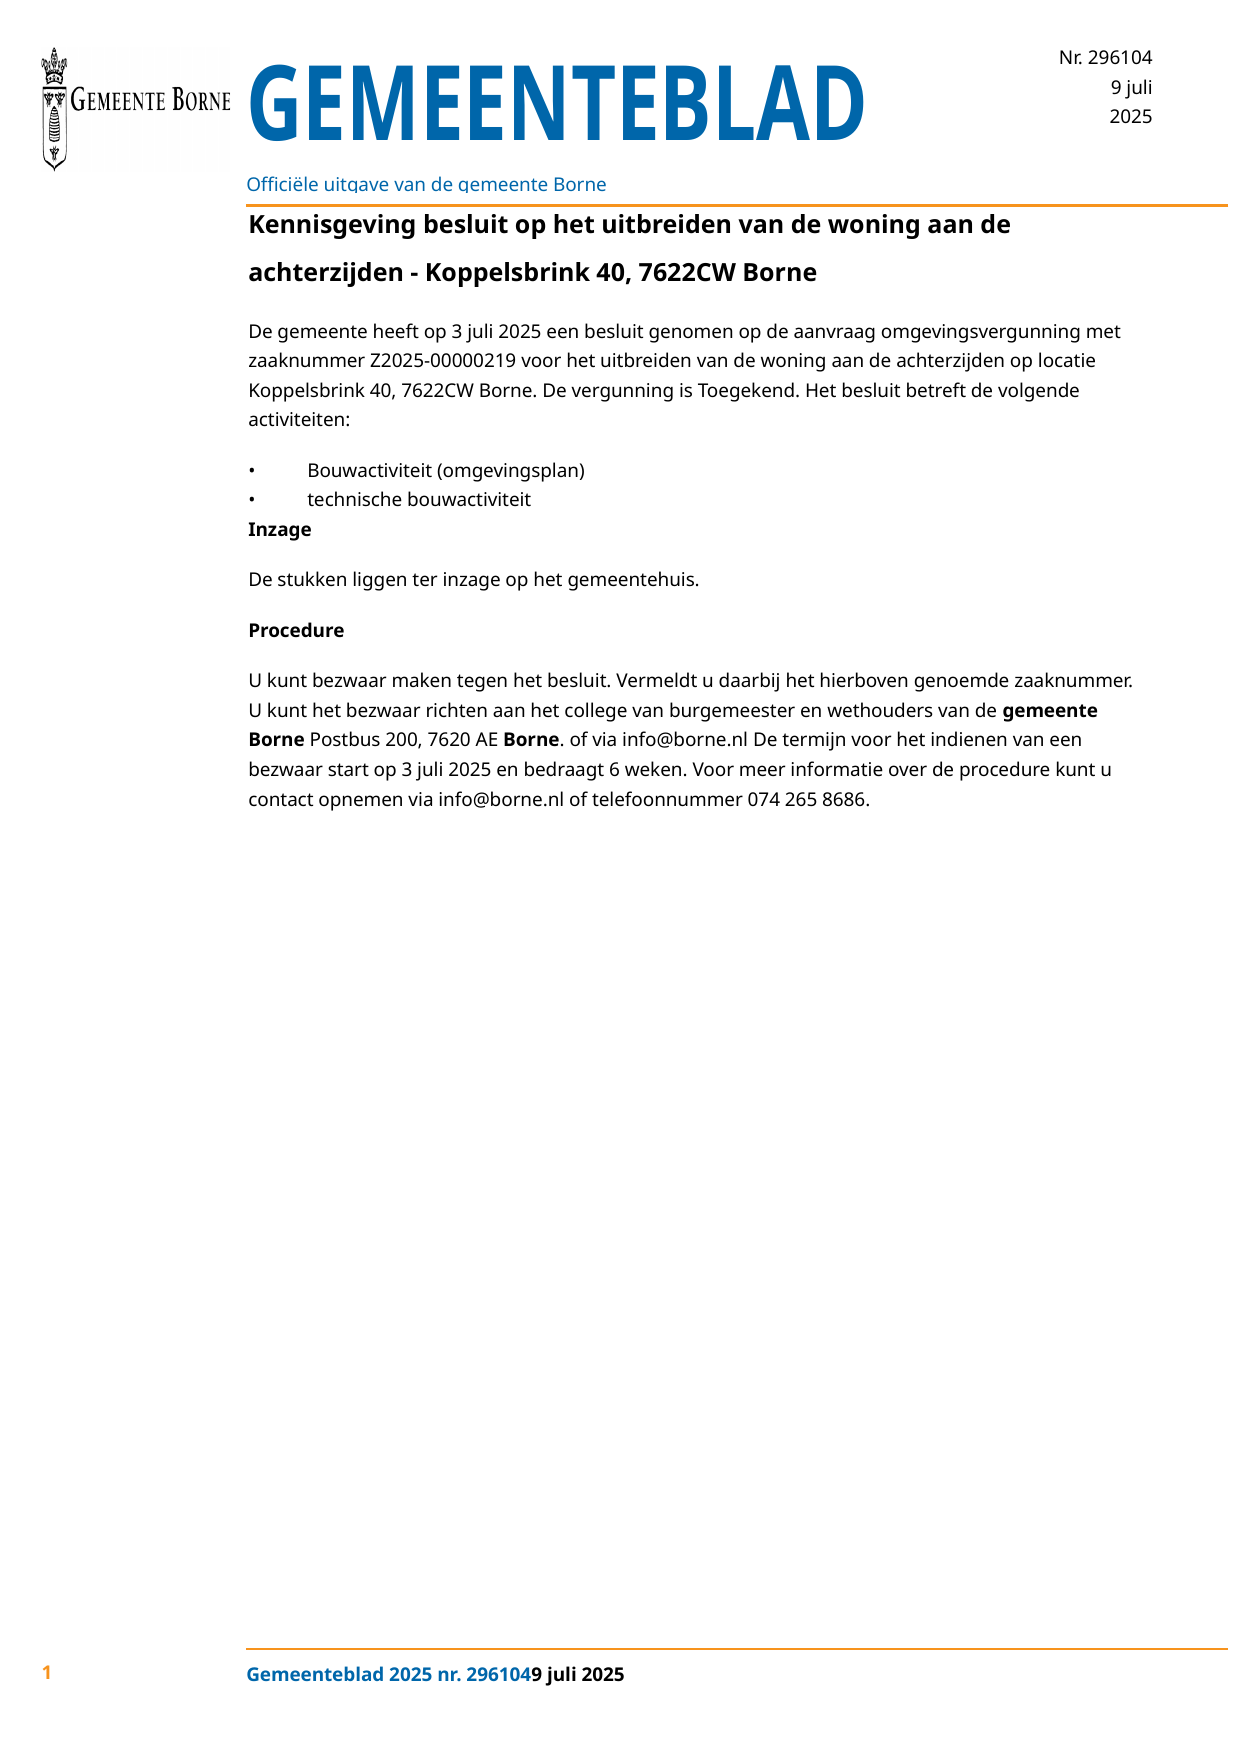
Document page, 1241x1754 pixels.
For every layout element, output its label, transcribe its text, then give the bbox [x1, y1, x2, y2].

text De stukken liggen ter inzage op het gemeentehuis. [248, 567, 1152, 592]
text U kunt bezwaar maken tegen het besluit. Vermeldt u daarbij het hierboven genoemde zaaknummer. U kunt het bezwaar richten aan het college van burgemeester en wethouders van de gemeente Borne Postbus 200, 7620 AE Borne. of via info@borne.nl De termijn voor het indienen van een bezwaar start op 3 juli 2025 en bedraagt 6 weken. Voor meer informatie over de procedure kunt u contact opnemen via info@borne.nl of telefoonnummer 074 265 8686. [248, 667, 1152, 812]
text Procedure [248, 617, 1152, 643]
list technische bouwactiviteit [248, 487, 1152, 512]
text Kennisgeving besluit op het uitbreiden van de woning aan de achterzijden - Koppelsbrink 40, 7622CW Borne [248, 207, 1152, 288]
picture [41, 47, 231, 172]
list Bouwactiviteit (omgevingsplan) [248, 457, 1152, 483]
text De gemeente heeft op 3 juli 2025 een besluit genomen op de aanvraag omgevingsvergunning met zaaknummer Z2025-00000219 voor het uitbreiden van de woning aan de achterzijden op locatie Koppelsbrink 40, 7622CW Borne. De vergunning is Toegekend. Het besluit betreft de volgende activiteiten: [248, 318, 1152, 432]
text Inzage [248, 516, 1152, 542]
